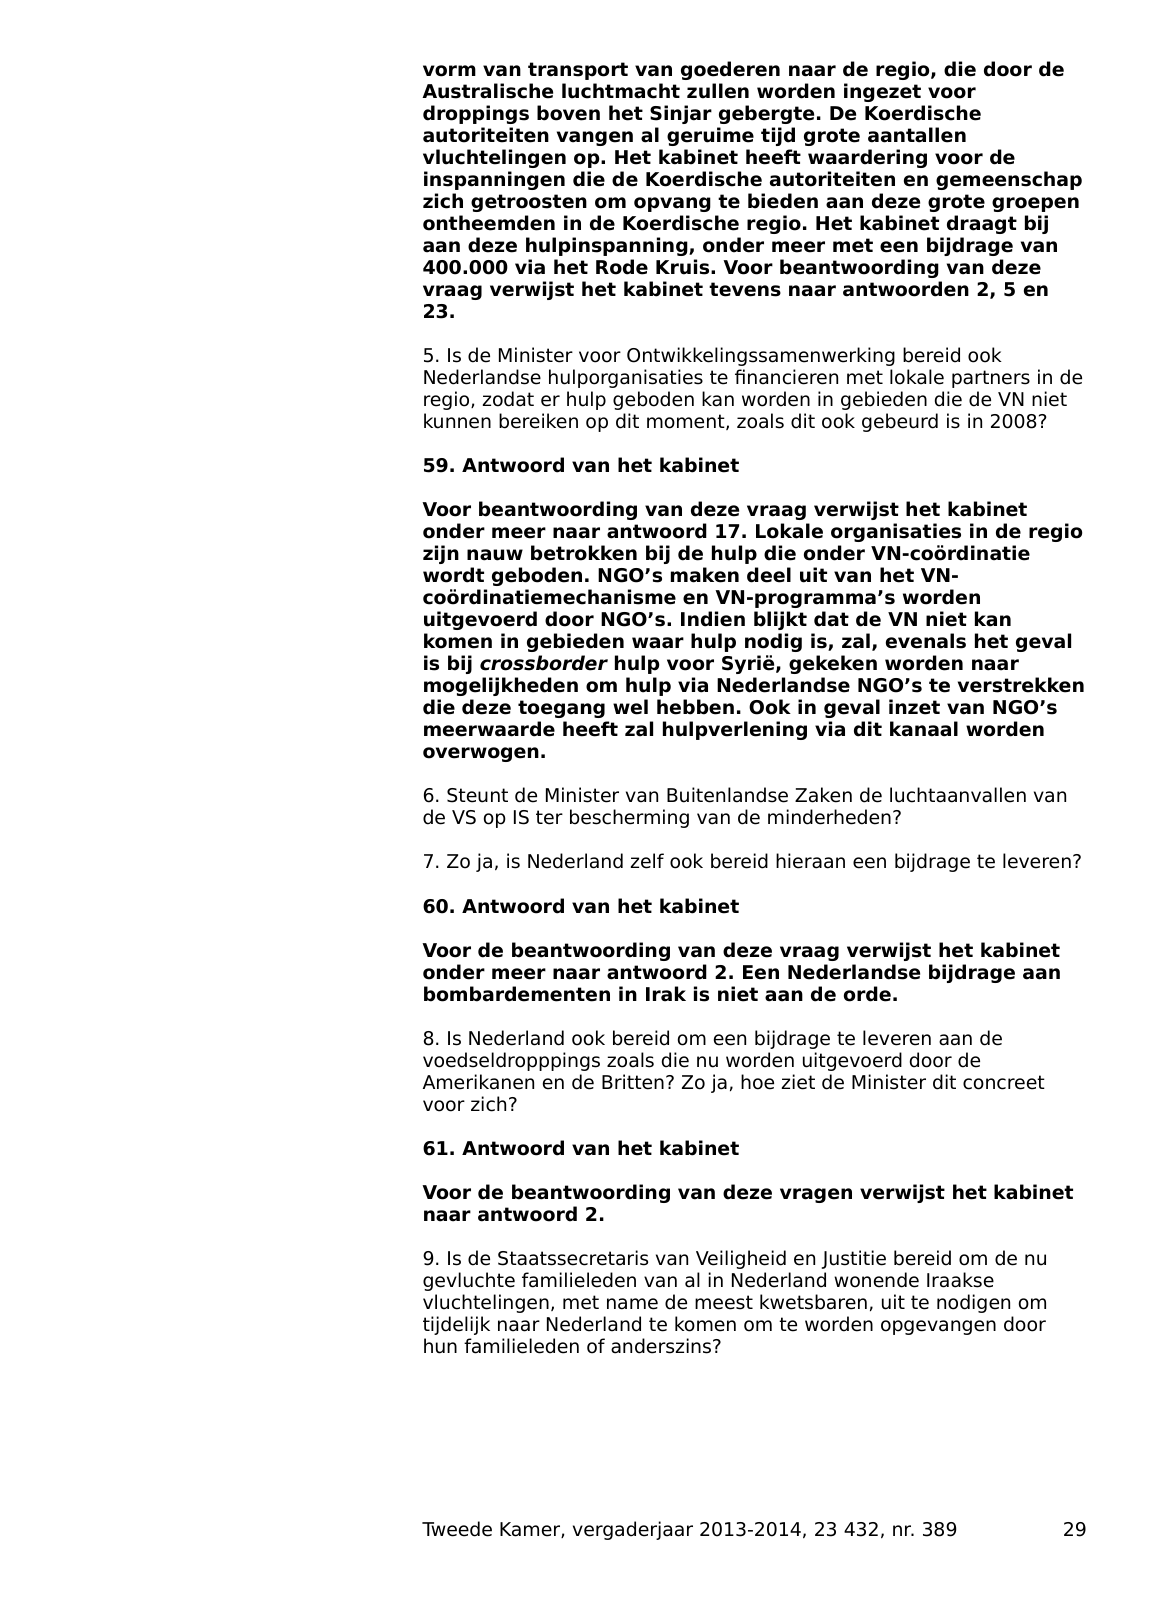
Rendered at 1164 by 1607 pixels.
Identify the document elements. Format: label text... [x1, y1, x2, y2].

text 7. Zo ja, is Nederland zelf ook bereid hieraan een bijdrage te leveren? [422, 851, 1087, 873]
text Voor beantwoording van deze vraag verwijst het kabinet onder meer naar antwoord 17. Lokale organisaties in de regio zijn nauw betrokken bij de hulp die onder VN-coördinatie wordt geboden. NGO’s maken deel uit van het VN-coördinatiemechanisme en VN-programma’s worden uitgevoerd door NGO’s. Indien blijkt dat de VN niet kan komen in gebieden waar hulp nodig is, zal, evenals het geval is bij crossborder hulp voor Syrië, gekeken worden naar mogelijkheden om hulp via Nederlandse NGO’s te verstrekken die deze toegang wel hebben. Ook in geval inzet van NGO’s meerwaarde heeft zal hulpverlening via dit kanaal worden overwogen. [422, 499, 1087, 763]
subtitle 60. Antwoord van het kabinet [422, 896, 1087, 917]
subtitle 61. Antwoord van het kabinet [422, 1138, 1087, 1160]
subtitle 59. Antwoord van het kabinet [422, 455, 1087, 477]
text 5. Is de Minister voor Ontwikkelingssamenwerking bereid ook Nederlandse hulporganisaties te financieren met lokale partners in de regio, zodat er hulp geboden kan worden in gebieden die de VN niet kunnen bereiken op dit moment, zoals dit ook gebeurd is in 2008? [422, 345, 1087, 433]
text 6. Steunt de Minister van Buitenlandse Zaken de luchtaanvallen van de VS op IS ter bescherming van de minderheden? [422, 785, 1087, 829]
text vorm van transport van goederen naar de regio, die door de Australische luchtmacht zullen worden ingezet voor droppings boven het Sinjar gebergte. De Koerdische autoriteiten vangen al geruime tijd grote aantallen vluchtelingen op. Het kabinet heeft waardering voor de inspanningen die de Koerdische autoriteiten en gemeenschap zich getroosten om opvang te bieden aan deze grote groepen ontheemden in de Koerdische regio. Het kabinet draagt bij aan deze hulpinspanning, onder meer met een bijdrage van 400.000 via het Rode Kruis. Voor beantwoording van deze vraag verwijst het kabinet tevens naar antwoorden 2, 5 en 23. [422, 59, 1087, 323]
text Voor de beantwoording van deze vragen verwijst het kabinet naar antwoord 2. [422, 1182, 1087, 1226]
text 9. Is de Staatssecretaris van Veiligheid en Justitie bereid om de nu gevluchte familieleden van al in Nederland wonende Iraakse vluchtelingen, met name de meest kwetsbaren, uit te nodigen om tijdelijk naar Nederland te komen om te worden opgevangen door hun familieleden of anderszins? [422, 1248, 1087, 1358]
text 8. Is Nederland ook bereid om een bijdrage te leveren aan de voedseldropppings zoals die nu worden uitgevoerd door de Amerikanen en de Britten? Zo ja, hoe ziet de Minister dit concreet voor zich? [422, 1028, 1087, 1116]
text Voor de beantwoording van deze vraag verwijst het kabinet onder meer naar antwoord 2. Een Nederlandse bijdrage aan bombardementen in Irak is niet aan de orde. [422, 940, 1087, 1006]
